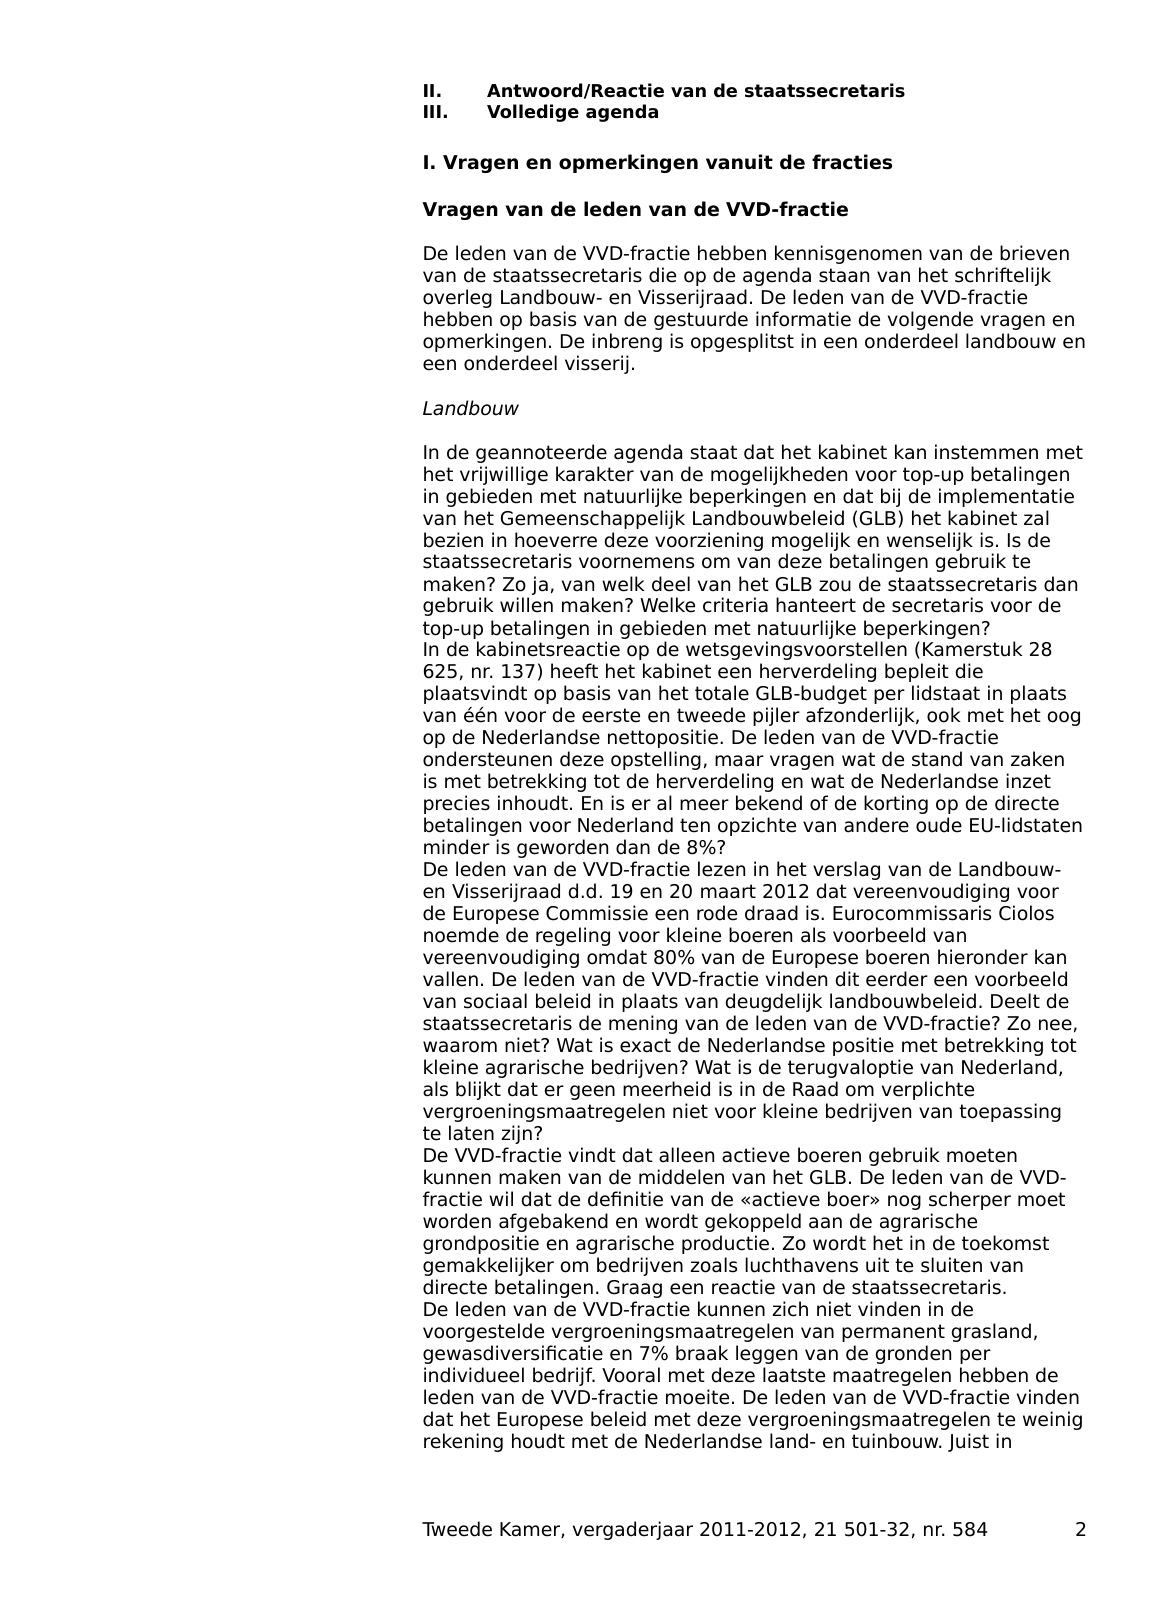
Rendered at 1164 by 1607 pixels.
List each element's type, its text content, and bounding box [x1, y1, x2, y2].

table_cell III. [422, 102, 481, 122]
text In de geannoteerde agenda staat dat het kabinet kan instemmen met het vrijwillige karakter van de mogelijkheden voor top-up betalingen in gebieden met natuurlijke beperkingen en dat bij de implementatie van het Gemeenschappelijk Landbouwbeleid (GLB) het kabinet zal bezien in hoeverre deze voorziening mogelijk en wenselijk is. Is de staatssecretaris voornemens om van deze betalingen gebruik te maken? Zo ja, van welk deel van het GLB zou de staatssecretaris dan gebruik willen maken? Welke criteria hanteert de secretaris voor de top-up betalingen in gebieden met natuurlijke beperkingen? [422, 442, 1087, 639]
table_header II. [422, 81, 481, 102]
table_cell [1058, 102, 1087, 122]
subtitle I. Vragen en opmerkingen vanuit de fracties [422, 152, 1087, 174]
text De leden van de VVD-fractie lezen in het verslag van de Landbouw- en Visserijraad d.d. 19 en 20 maart 2012 dat vereenvoudiging voor de Europese Commissie een rode draad is. Eurocommissaris Ciolos noemde de regeling voor kleine boeren als voorbeeld van vereenvoudiging omdat 80% van de Europese boeren hieronder kan vallen. De leden van de VVD-fractie vinden dit eerder een voorbeeld van sociaal beleid in plaats van deugdelijk landbouwbeleid. Deelt de staatssecretaris de mening van de leden van de VVD-fractie? Zo nee, waarom niet? Wat is exact de Nederlandse positie met betrekking tot kleine agrarische bedrijven? Wat is de terugvaloptie van Nederland, als blijkt dat er geen meerheid is in de Raad om verplichte vergroeningsmaatregelen niet voor kleine bedrijven van toepassing te laten zijn? [422, 859, 1087, 1145]
table_header [1058, 81, 1087, 102]
text De VVD-fractie vindt dat alleen actieve boeren gebruik moeten kunnen maken van de middelen van het GLB. De leden van de VVD-fractie wil dat de definitie van de «actieve boer» nog scherper moet worden afgebakend en wordt gekoppeld aan de agrarische grondpositie en agrarische productie. Zo wordt het in de toekomst gemakkelijker om bedrijven zoals luchthavens uit te sluiten van directe betalingen. Graag een reactie van de staatssecretaris. [422, 1145, 1087, 1299]
text De leden van de VVD-fractie hebben kennisgenomen van de brieven van de staatssecretaris die op de agenda staan van het schriftelijk overleg Landbouw- en Visserijraad. De leden van de VVD-fractie hebben op basis van de gestuurde informatie de volgende vragen en opmerkingen. De inbreng is opgesplitst in een onderdeel landbouw en een onderdeel visserij. [422, 243, 1087, 375]
table_cell Volledige agenda [481, 102, 1058, 122]
text In de kabinetsreactie op de wetsgevingsvoorstellen (Kamerstuk 28 625, nr. 137) heeft het kabinet een herverdeling bepleit die plaatsvindt op basis van het totale GLB-budget per lidstaat in plaats van één voor de eerste en tweede pijler afzonderlijk, ook met het oog op de Nederlandse nettopositie. De leden van de VVD-fractie ondersteunen deze opstelling, maar vragen wat de stand van zaken is met betrekking tot de herverdeling en wat de Nederlandse inzet precies inhoudt. En is er al meer bekend of de korting op de directe betalingen voor Nederland ten opzichte van andere oude EU-lidstaten minder is geworden dan de 8%? [422, 639, 1087, 859]
table_header Antwoord/Reactie van de staatssecretaris [481, 81, 1058, 102]
text De leden van de VVD-fractie kunnen zich niet vinden in de voorgestelde vergroeningsmaatregelen van permanent grasland, gewasdiversificatie en 7% braak leggen van de gronden per individueel bedrijf. Vooral met deze laatste maatregelen hebben de leden van de VVD-fractie moeite. De leden van de VVD-fractie vinden dat het Europese beleid met deze vergroeningsmaatregelen te weinig rekening houdt met de Nederlandse land- en tuinbouw. Juist in [422, 1299, 1087, 1453]
subtitle Vragen van de leden van de VVD-fractie [422, 199, 1087, 221]
subtitle Landbouw [422, 397, 1087, 419]
